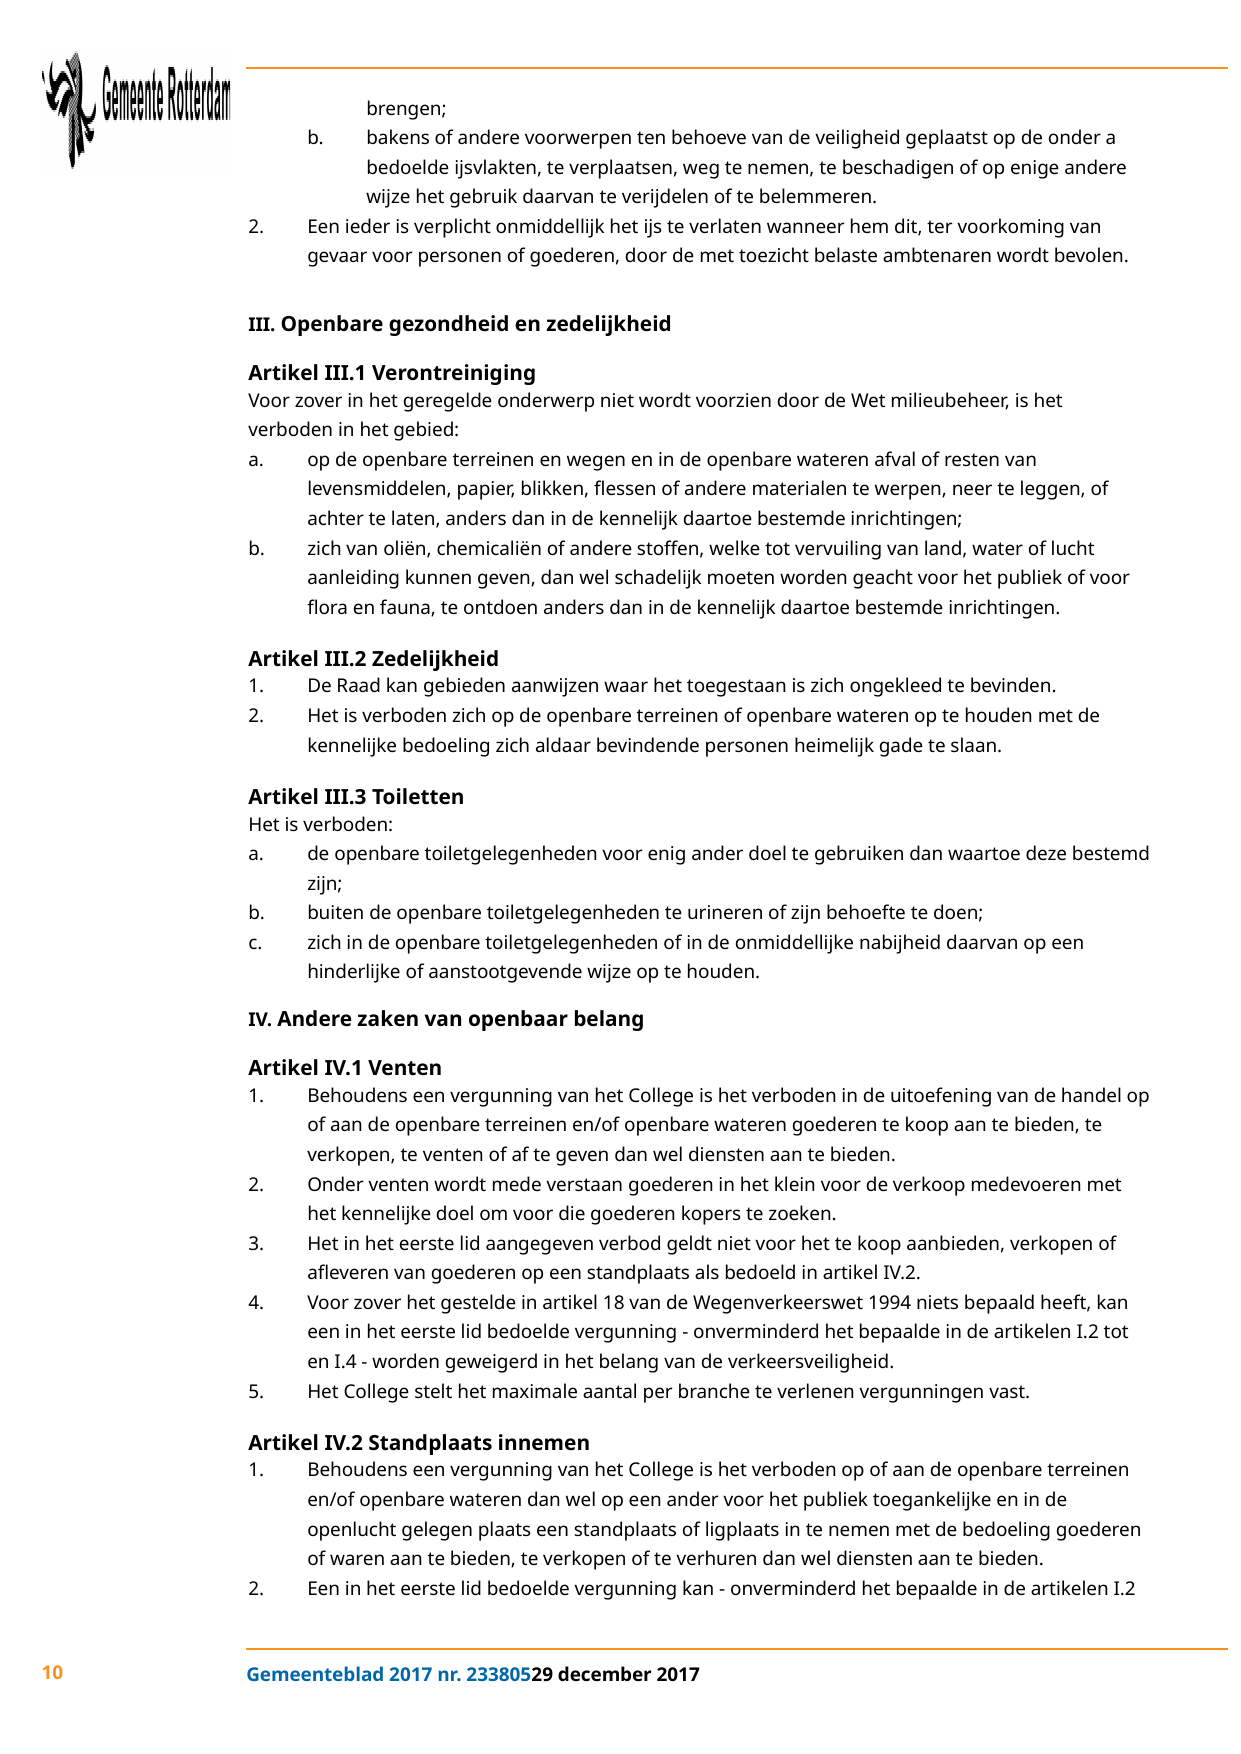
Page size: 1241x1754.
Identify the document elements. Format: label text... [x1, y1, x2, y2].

list Het College stelt het maximale aantal per branche te verlenen vergunningen vast. [248, 1378, 1152, 1403]
text Artikel III.3 Toiletten [248, 782, 1152, 811]
list zich van oliën, chemicaliën of andere stoffen, welke tot vervuiling van land, water of lucht aanleiding kunnen geven, dan wel schadelijk moeten worden geacht voor het publiek of voor flora en fauna, te ontdoen anders dan in de kennelijk daartoe bestemde inrichtingen. [248, 535, 1152, 619]
picture [41, 47, 231, 172]
text Voor zover in het geregelde onderwerp niet wordt voorzien door de Wet milieubeheer, is het verboden in het gebied: [248, 387, 1152, 442]
list Behoudens een vergunning van het College is het verboden in de uitoefening van de handel op of aan de openbare terreinen en/of openbare wateren goederen te koop aan te bieden, te verkopen, te venten of af te geven dan wel diensten aan te bieden. [248, 1082, 1152, 1167]
list Het is verboden zich op de openbare terreinen of openbare wateren op te houden met de kennelijke bedoeling zich aldaar bevindende personen heimelijk gade te slaan. [248, 702, 1152, 758]
list bakens of andere voorwerpen ten behoeve van de veiligheid geplaatst op de onder a bedoelde ijsvlakten, te verplaatsen, weg te nemen, te beschadigen of op enige andere wijze het gebruik daarvan te verijdelen of te belemmeren. [307, 124, 1152, 209]
list Een ieder is verplicht onmiddellijk het ijs te verlaten wanneer hem dit, ter voorkoming van gevaar voor personen of goederen, door de met toezicht belaste ambtenaren wordt bevolen. [248, 213, 1152, 268]
list Behoudens een vergunning van het College is het verboden op of aan de openbare terreinen en/of openbare wateren dan wel op een ander voor het publiek toegankelijke en in de openlucht gelegen plaats een standplaats of ligplaats in te nemen met de bedoeling goederen of waren aan te bieden, te verkopen of te verhuren dan wel diensten aan te bieden. [248, 1457, 1152, 1571]
text Artikel IV.1 Venten [248, 1053, 1152, 1082]
text Het is verboden: [248, 811, 1152, 836]
text Artikel III.2 Zedelijkheid [248, 644, 1152, 673]
list Het in het eerste lid aangegeven verbod geldt niet voor het te koop aanbieden, verkopen of afleveren van goederen op een standplaats als bedoeld in artikel IV.2. [248, 1230, 1152, 1285]
text III. Openbare gezondheid en zedelijkheid [248, 309, 1152, 337]
list zich in de openbare toiletgelegenheden of in de onmiddellijke nabijheid daarvan op een hinderlijke of aanstootgevende wijze op te houden. [248, 929, 1152, 984]
list de openbare toiletgelegenheden voor enig ander doel te gebruiken dan waartoe deze bestemd zijn; [248, 840, 1152, 896]
text Artikel IV.2 Standplaats innemen [248, 1428, 1152, 1457]
list Een in het eerste lid bedoelde vergunning kan - onverminderd het bepaalde in de artikelen I.2 [248, 1575, 1152, 1601]
list Onder venten wordt mede verstaan goederen in het klein voor de verkoop medevoeren met het kennelijke doel om voor die goederen kopers te zoeken. [248, 1171, 1152, 1226]
list Voor zover het gestelde in artikel 18 van de Wegenverkeerswet 1994 niets bepaald heeft, kan een in het eerste lid bedoelde vergunning - onverminderd het bepaalde in de artikelen I.2 tot en I.4 - worden geweigerd in het belang van de verkeersveiligheid. [248, 1289, 1152, 1374]
text Artikel III.1 Verontreiniging [248, 358, 1152, 387]
list op de openbare terreinen en wegen en in de openbare wateren afval of resten van levensmiddelen, papier, blikken, flessen of andere materialen te werpen, neer te leggen, of achter te laten, anders dan in de kennelijk daartoe bestemde inrichtingen; [248, 446, 1152, 531]
list buiten de openbare toiletgelegenheden te urineren of zijn behoefte te doen; [248, 899, 1152, 925]
text IV. Andere zaken van openbaar belang [248, 1004, 1152, 1033]
list brengen; [307, 95, 1152, 121]
list De Raad kan gebieden aanwijzen waar het toegestaan is zich ongekleed te bevinden. [248, 673, 1152, 698]
